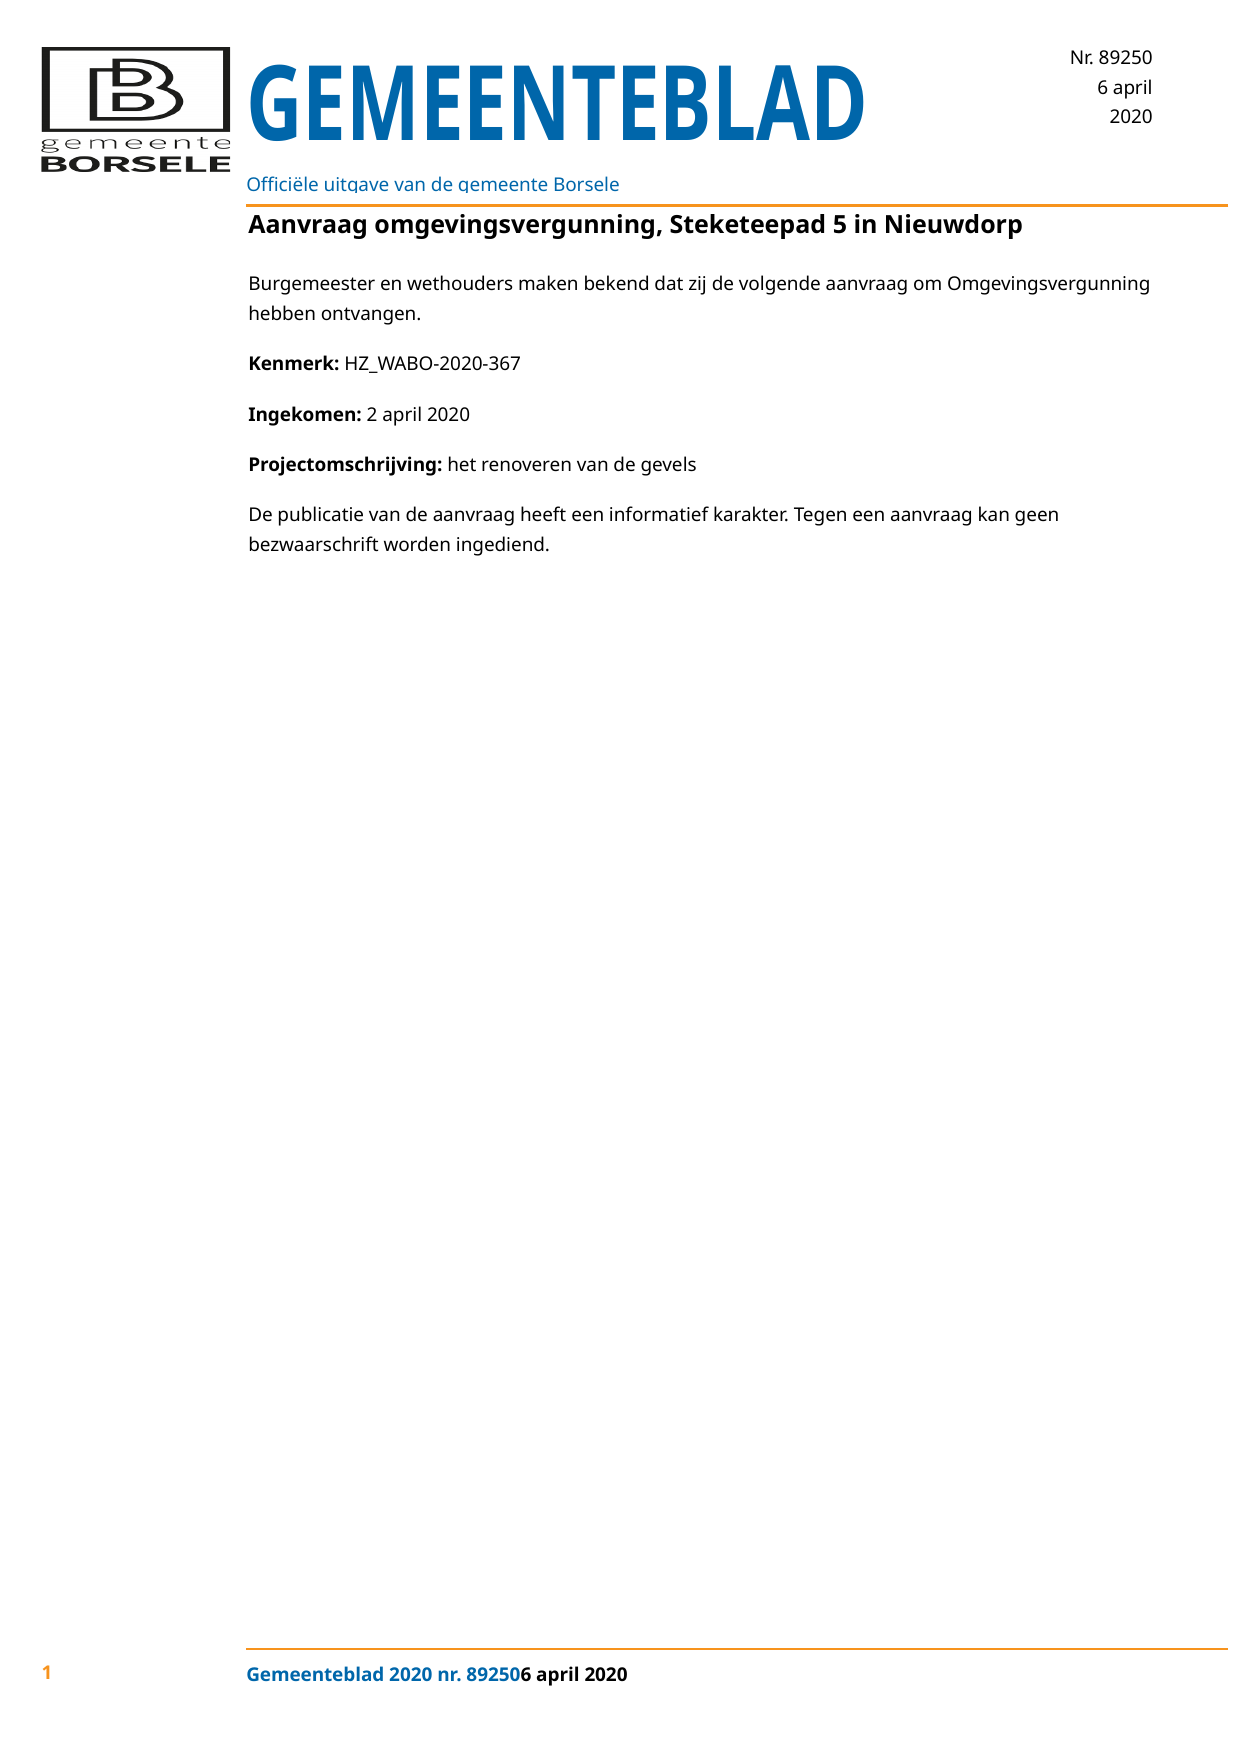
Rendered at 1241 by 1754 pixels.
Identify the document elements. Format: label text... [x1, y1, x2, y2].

text Projectomschrijving: het renoveren van de gevels [248, 451, 1152, 477]
text De publicatie van de aanvraag heeft een informatief karakter. Tegen een aanvraag kan geen bezwaarschrift worden ingediend. [248, 502, 1152, 557]
picture [41, 47, 231, 172]
text Burgemeester en wethouders maken bekend dat zij de volgende aanvraag om Omgevingsvergunning hebben ontvangen. [248, 270, 1152, 326]
text Kenmerk: HZ_WABO-2020-367 [248, 350, 1152, 376]
text Aanvraag omgevingsvergunning, Steketeepad 5 in Nieuwdorp [248, 207, 1152, 241]
text Ingekomen: 2 april 2020 [248, 401, 1152, 426]
